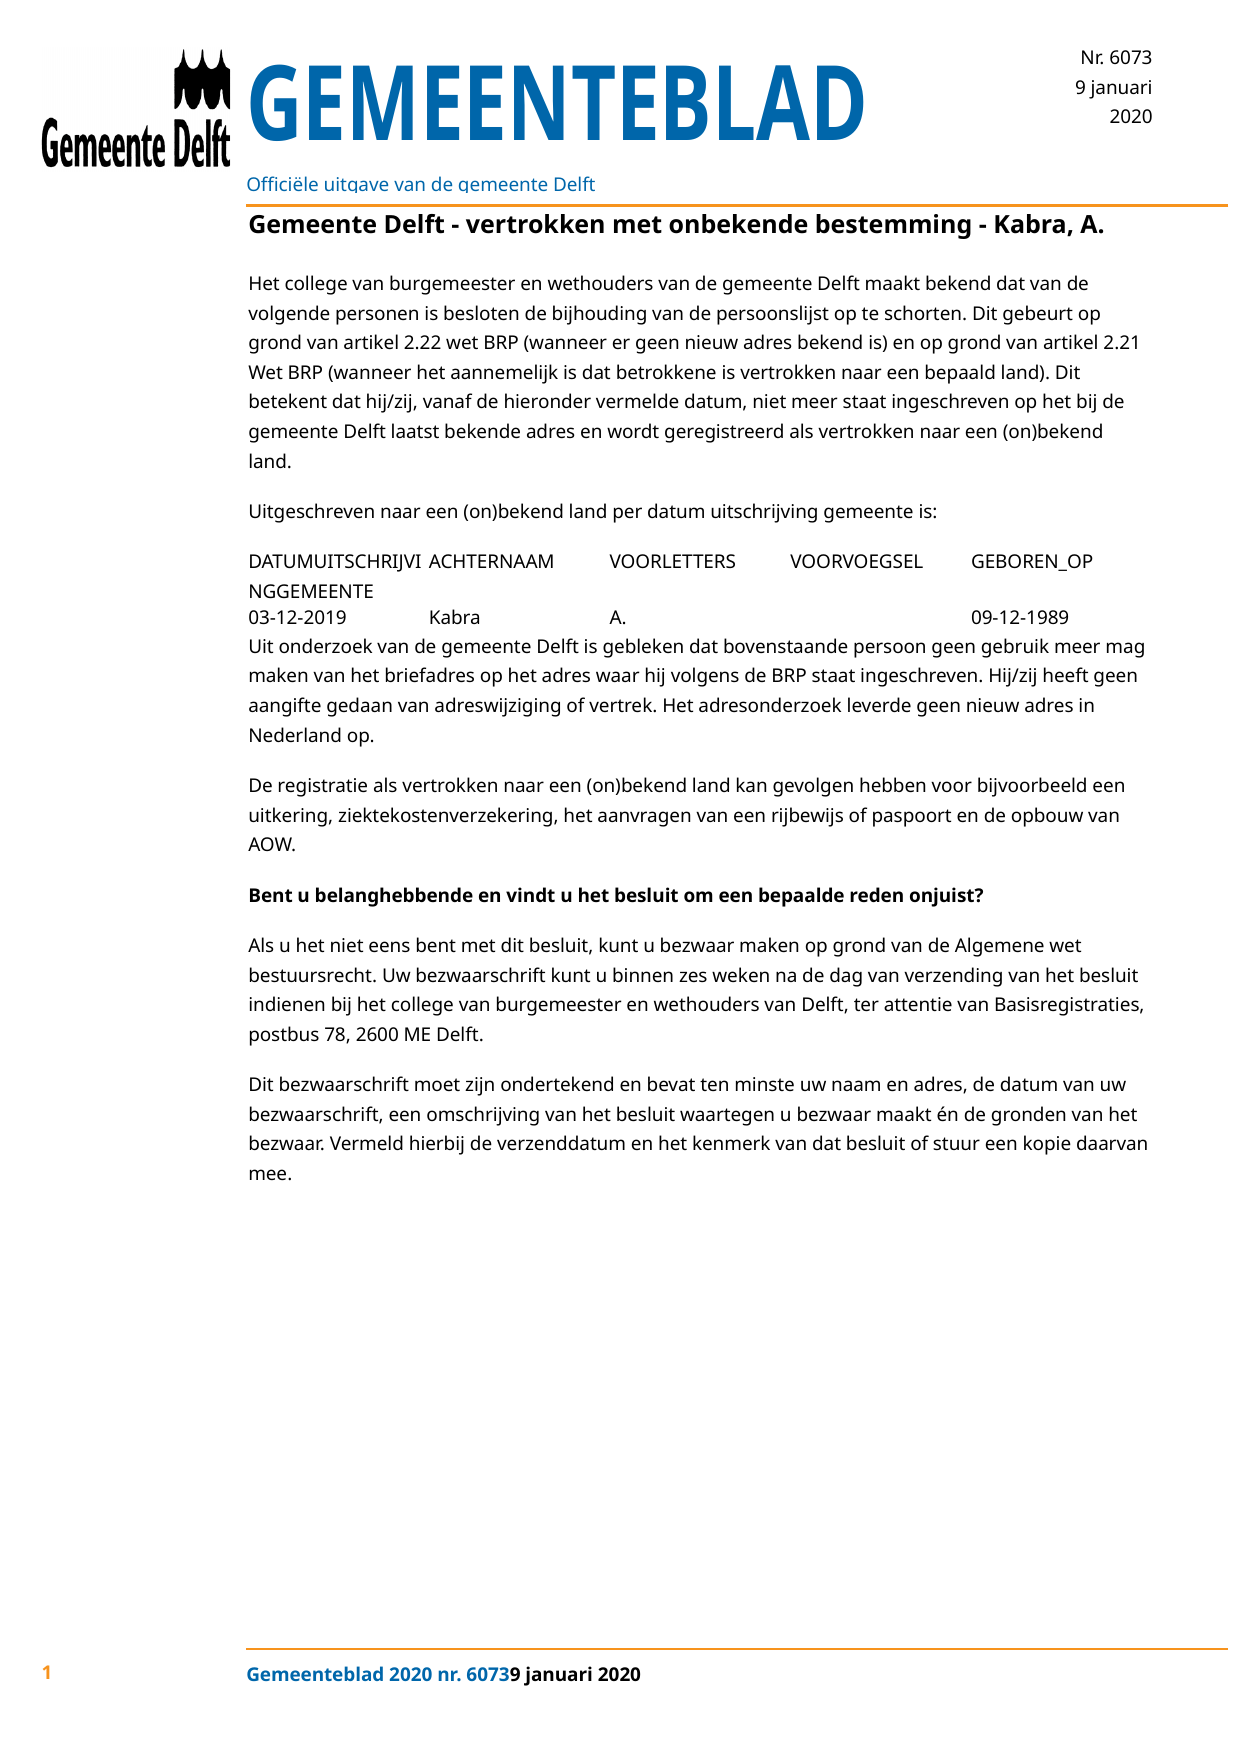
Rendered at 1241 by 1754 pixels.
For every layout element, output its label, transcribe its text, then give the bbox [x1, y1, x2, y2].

table_cell A. [609, 604, 790, 630]
table_header VOORVOEGSEL [790, 549, 971, 604]
table_cell 03-12-2019 [248, 604, 429, 630]
text Uit onderzoek van de gemeente Delft is gebleken dat bovenstaande persoon geen gebruik meer mag maken van het briefadres op het adres waar hij volgens de BRP staat ingeschreven. Hij/zij heeft geen aangifte gedaan van adreswijziging of vertrek. Het adresonderzoek leverde geen nieuw adres in Nederland op. [248, 633, 1152, 747]
table_cell [790, 604, 971, 630]
table_header ACHTERNAAM [429, 549, 609, 604]
table_header GEBOREN_OP [971, 549, 1152, 604]
table_cell Kabra [429, 604, 609, 630]
text Bent u belanghebbende en vindt u het besluit om een bepaalde reden onjuist? [248, 882, 1152, 907]
text Gemeente Delft - vertrokken met onbekende bestemming - Kabra, A. [248, 207, 1152, 241]
text Dit bezwaarschrift moet zijn ondertekend en bevat ten minste uw naam en adres, de datum van uw bezwaarschrift, een omschrijving van het besluit waartegen u bezwaar maakt én de gronden van het bezwaar. Vermeld hierbij de verzenddatum en het kenmerk van dat besluit of stuur een kopie daarvan mee. [248, 1071, 1152, 1186]
table_header DATUMUITSCHRIJVINGGEMEENTE [248, 549, 429, 604]
text Als u het niet eens bent met dit besluit, kunt u bezwaar maken op grond van de Algemene wet bestuursrecht. Uw bezwaarschrift kunt u binnen zes weken na de dag van verzending van het besluit indienen bij het college van burgemeester en wethouders van Delft, ter attentie van Basisregistraties, postbus 78, 2600 ME Delft. [248, 932, 1152, 1047]
picture [41, 47, 231, 172]
table_header VOORLETTERS [609, 549, 790, 604]
text Uitgeschreven naar een (on)bekend land per datum uitschrijving gemeente is: [248, 498, 1152, 524]
text Het college van burgemeester en wethouders van de gemeente Delft maakt bekend dat van de volgende personen is besloten de bijhouding van de persoonslijst op te schorten. Dit gebeurt op grond van artikel 2.22 wet BRP (wanneer er geen nieuw adres bekend is) en op grond van artikel 2.21 Wet BRP (wanneer het aannemelijk is dat betrokkene is vertrokken naar een bepaald land). Dit betekent dat hij/zij, vanaf de hieronder vermelde datum, niet meer staat ingeschreven op het bij de gemeente Delft laatst bekende adres en wordt geregistreerd als vertrokken naar een (on)bekend land. [248, 270, 1152, 473]
table_cell 09-12-1989 [971, 604, 1152, 630]
text De registratie als vertrokken naar een (on)bekend land kan gevolgen hebben voor bijvoorbeeld een uitkering, ziektekostenverzekering, het aanvragen van een rijbewijs of paspoort en de opbouw van AOW. [248, 772, 1152, 857]
